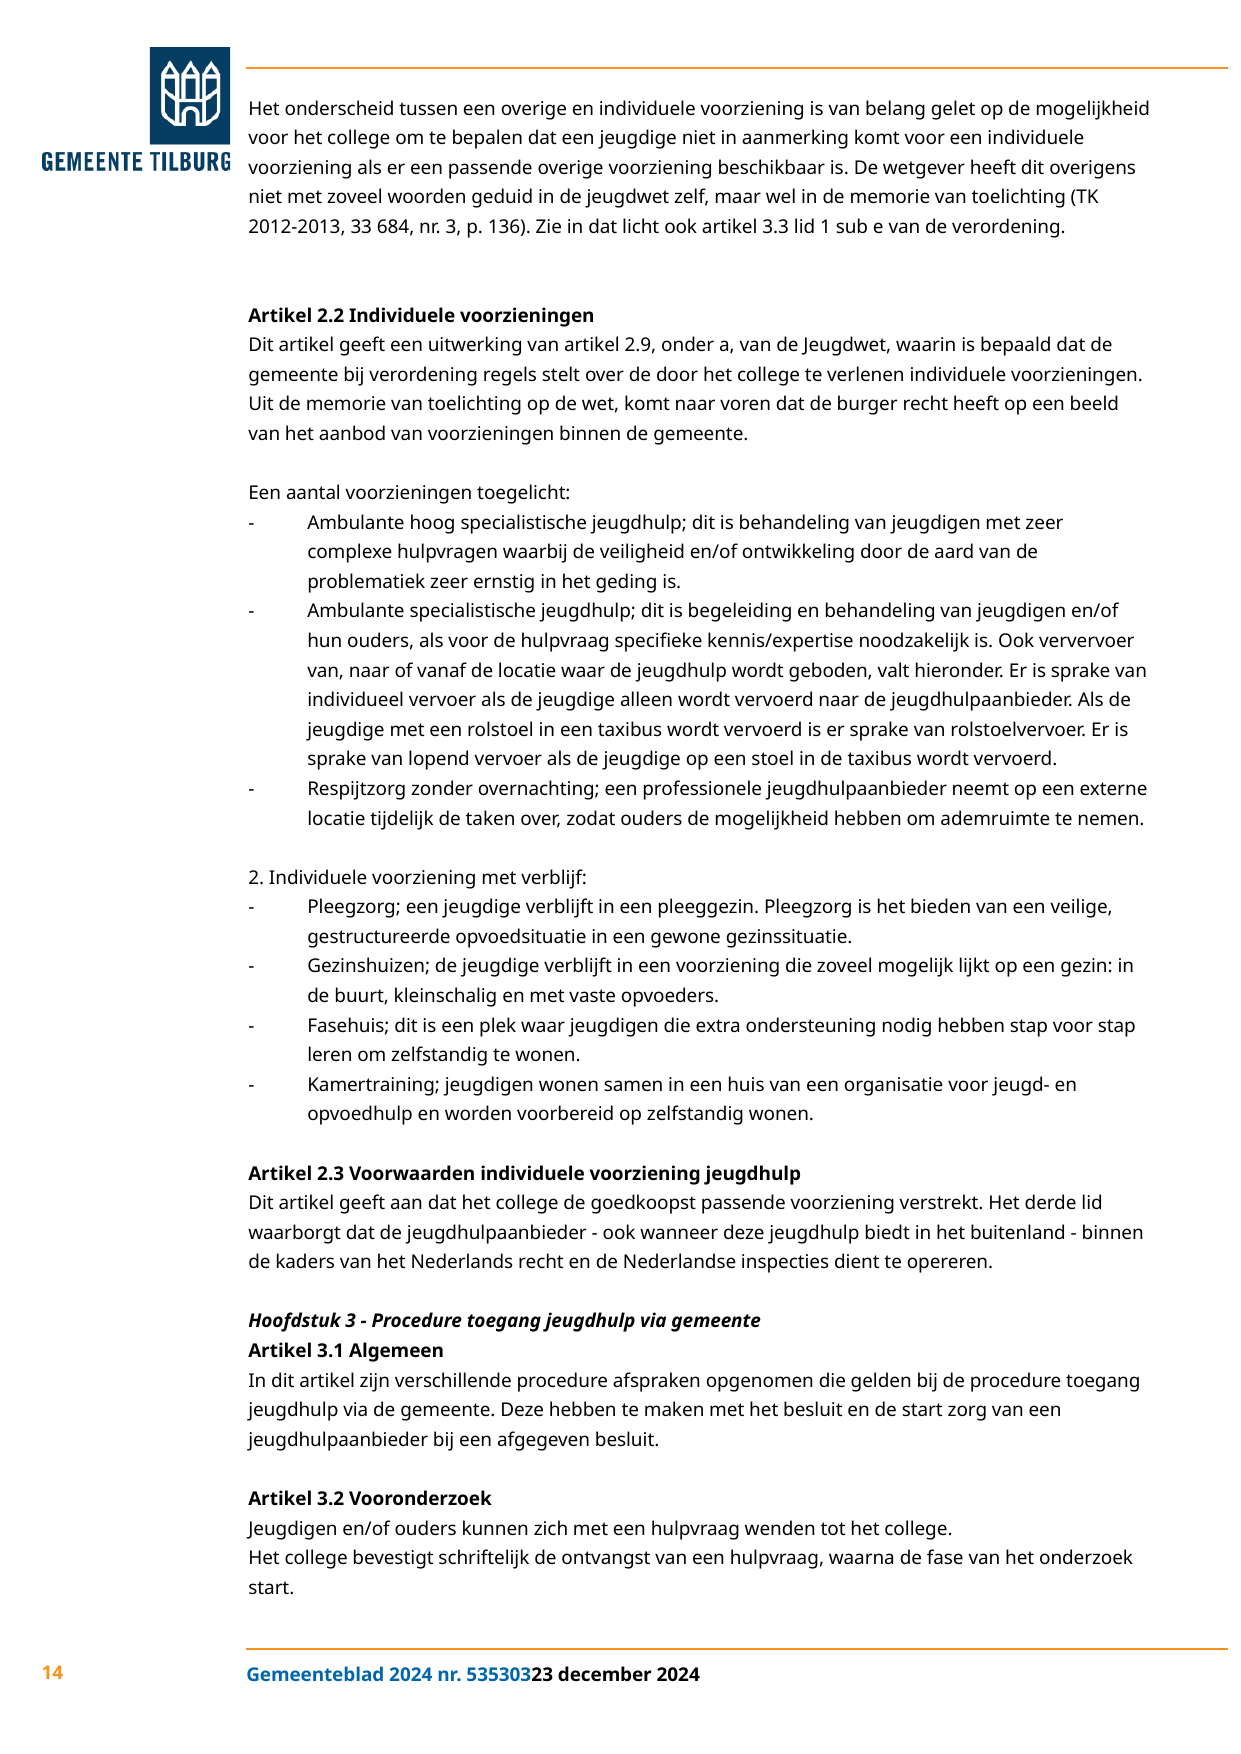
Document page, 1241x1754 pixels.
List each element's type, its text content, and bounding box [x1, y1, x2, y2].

text Artikel 2.3 Voorwaarden individuele voorziening jeugdhulp [248, 1160, 1152, 1186]
list Kamertraining; jeugdigen wonen samen in een huis van een organisatie voor jeugd- en opvoedhulp en worden voorbereid op zelfstandig wonen. [248, 1071, 1152, 1126]
text Dit artikel geeft een uitwerking van artikel 2.9, onder a, van de Jeugdwet, waarin is bepaald dat de gemeente bij verordening regels stelt over de door het college te verlenen individuele voorzieningen. Uit de memorie van toelichting op de wet, komt naar voren dat de burger recht heeft op een beeld van het aanbod van voorzieningen binnen de gemeente. [248, 331, 1152, 446]
text Hoofdstuk 3 - Procedure toegang jeugdhulp via gemeente [248, 1308, 1152, 1333]
text Artikel 2.2 Individuele voorzieningen [248, 302, 1152, 328]
text Het onderscheid tussen een overige en individuele voorziening is van belang gelet op de mogelijkheid voor het college om te bepalen dat een jeugdige niet in aanmerking komt voor een individuele voorziening als er een passende overige voorziening beschikbaar is. De wetgever heeft dit overigens niet met zoveel woorden geduid in de jeugdwet zelf, maar wel in de memorie van toelichting (TK 2012-2013, 33 684, nr. 3, p. 136). Zie in dat licht ook artikel 3.3 lid 1 sub e van de verordening. [248, 95, 1152, 239]
list Ambulante hoog specialistische jeugdhulp; dit is behandeling van jeugdigen met zeer complexe hulpvragen waarbij de veiligheid en/of ontwikkeling door de aard van de problematiek zeer ernstig in het geding is. [248, 509, 1152, 594]
text Dit artikel geeft aan dat het college de goedkoopst passende voorziening verstrekt. Het derde lid waarborgt dat de jeugdhulpaanbieder - ook wanneer deze jeugdhulp biedt in het buitenland - binnen de kaders van het Nederlands recht en de Nederlandse inspecties dient te opereren. [248, 1189, 1152, 1274]
text Artikel 3.1 Algemeen [248, 1337, 1152, 1363]
list Ambulante specialistische jeugdhulp; dit is begeleiding en behandeling van jeugdigen en/of hun ouders, als voor de hulpvraag specifieke kennis/expertise noodzakelijk is. Ook ververvoer van, naar of vanaf de locatie waar de jeugdhulp wordt geboden, valt hieronder. Er is sprake van individueel vervoer als de jeugdige alleen wordt vervoerd naar de jeugdhulpaanbieder. Als de jeugdige met een rolstoel in een taxibus wordt vervoerd is er sprake van rolstoelvervoer. Er is sprake van lopend vervoer als de jeugdige op een stoel in de taxibus wordt vervoerd. [248, 598, 1152, 771]
text Een aantal voorzieningen toegelicht: [248, 479, 1152, 505]
text Artikel 3.2 Vooronderzoek [248, 1485, 1152, 1511]
list Fasehuis; dit is een plek waar jeugdigen die extra ondersteuning nodig hebben stap voor stap leren om zelfstandig te wonen. [248, 1012, 1152, 1067]
text In dit artikel zijn verschillende procedure afspraken opgenomen die gelden bij de procedure toegang jeugdhulp via de gemeente. Deze hebben te maken met het besluit en de start zorg van een jeugdhulpaanbieder bij een afgegeven besluit. [248, 1367, 1152, 1452]
list Gezinshuizen; de jeugdige verblijft in een voorziening die zoveel mogelijk lijkt op een gezin: in de buurt, kleinschalig en met vaste opvoeders. [248, 953, 1152, 1008]
text Jeugdigen en/of ouders kunnen zich met een hulpvraag wenden tot het college. [248, 1515, 1152, 1541]
text Het college bevestigt schriftelijk de ontvangst van een hulpvraag, waarna de fase van het onderzoek start. [248, 1544, 1152, 1600]
picture [41, 47, 231, 172]
text 2. Individuele voorziening met verblijf: [248, 864, 1152, 890]
list Respijtzorg zonder overnachting; een professionele jeugdhulpaanbieder neemt op een externe locatie tijdelijk de taken over, zodat ouders de mogelijkheid hebben om ademruimte te nemen. [248, 775, 1152, 831]
list Pleegzorg; een jeugdige verblijft in een pleeggezin. Pleegzorg is het bieden van een veilige, gestructureerde opvoedsituatie in een gewone gezinssituatie. [248, 893, 1152, 949]
